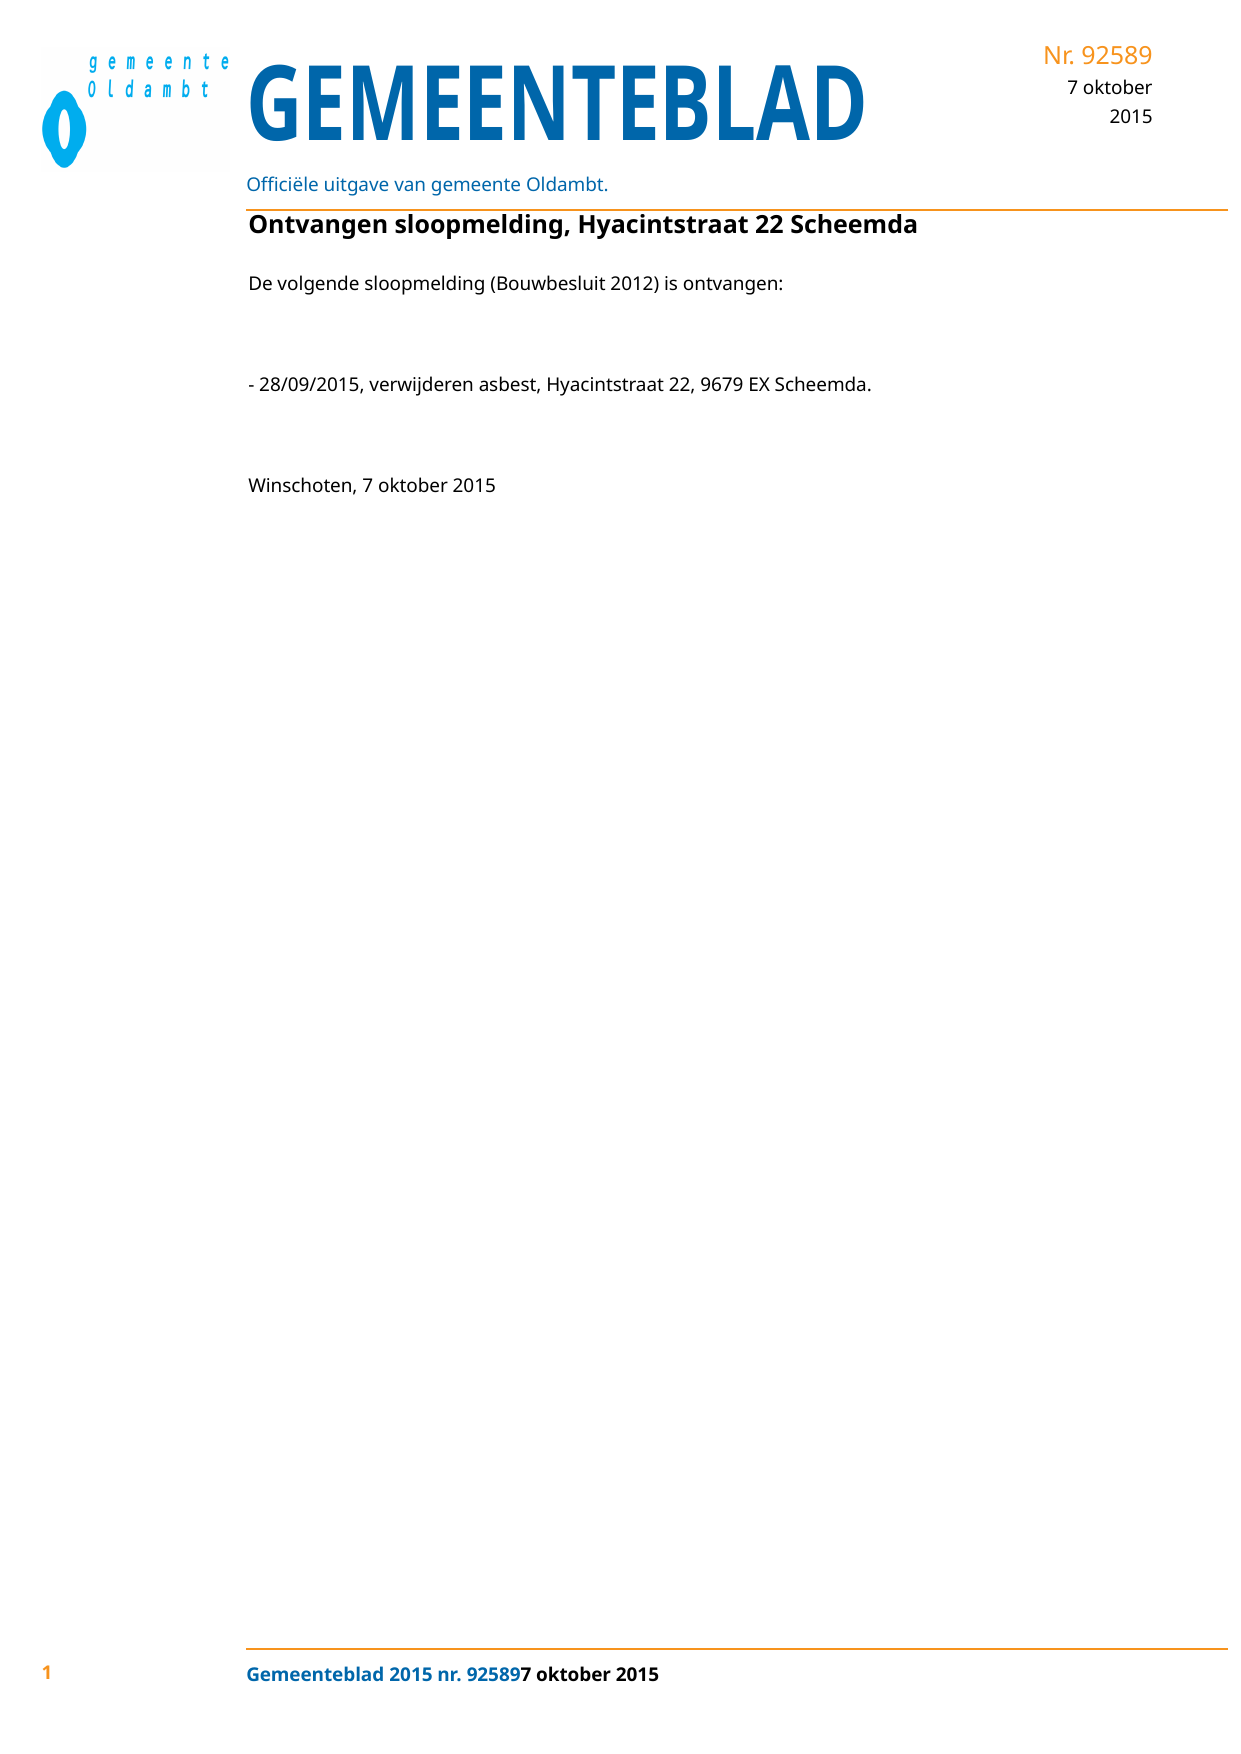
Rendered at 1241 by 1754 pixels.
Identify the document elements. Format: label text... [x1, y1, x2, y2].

picture [41, 47, 231, 172]
text - 28/09/2015, verwijderen asbest, Hyacintstraat 22, 9679 EX Scheemda. [248, 371, 1152, 397]
text De volgende sloopmelding (Bouwbesluit 2012) is ontvangen: [248, 270, 1152, 296]
text Ontvangen sloopmelding, Hyacintstraat 22 Scheemda [248, 211, 1152, 241]
text Winschoten, 7 oktober 2015 [248, 472, 1152, 498]
